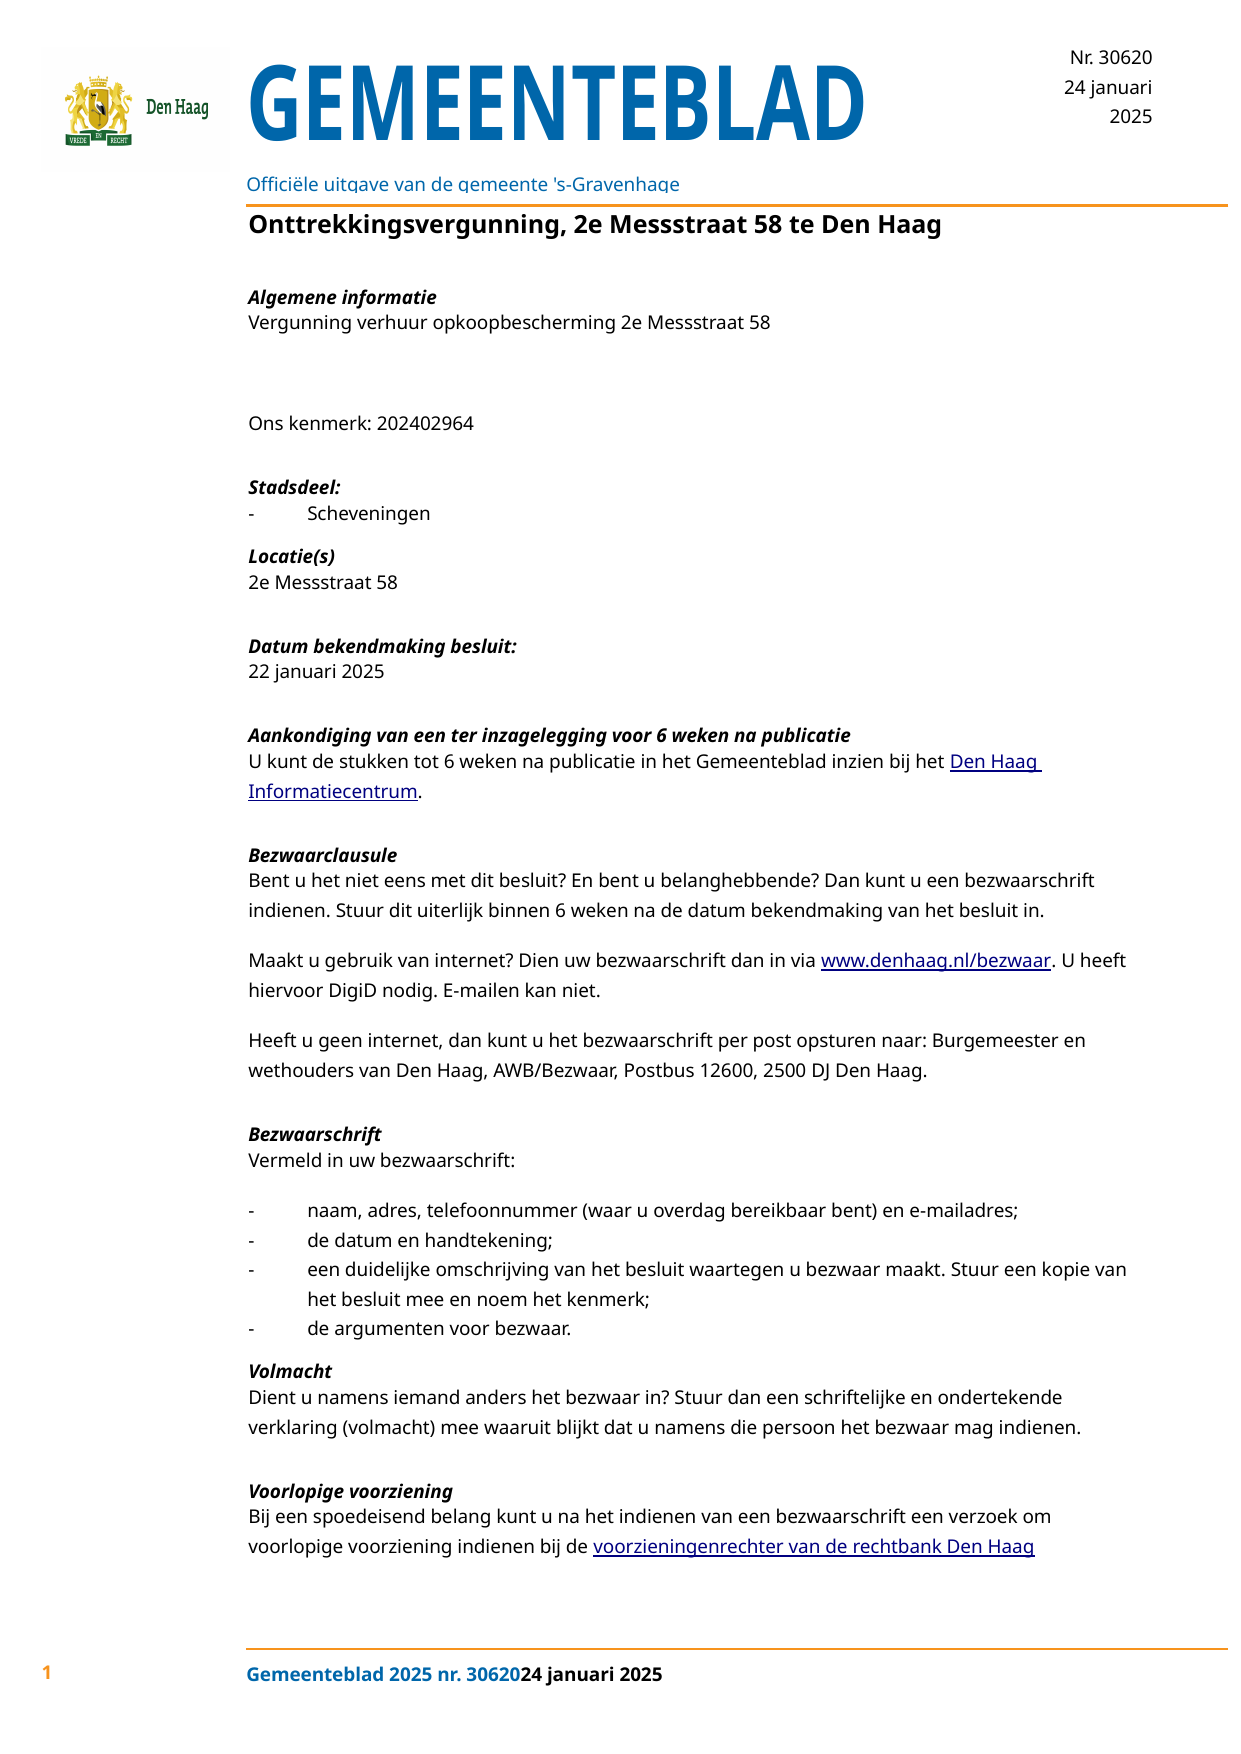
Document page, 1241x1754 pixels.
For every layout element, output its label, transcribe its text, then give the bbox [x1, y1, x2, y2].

list naam, adres, telefoonnummer (waar u overdag bereikbaar bent) en e-mailadres; [248, 1197, 1152, 1223]
text Vermeld in uw bezwaarschrift: [248, 1147, 1152, 1173]
text Locatie(s) [248, 543, 1152, 569]
text Heeft u geen internet, dan kunt u het bezwaarschrift per post opsturen naar: Burgemeester en wethouders van Den Haag, AWB/Bezwaar, Postbus 12600, 2500 DJ Den Haag. [248, 1028, 1152, 1083]
text U kunt de stukken tot 6 weken na publicatie in het Gemeenteblad inzien bij het Den Haag Informatiecentrum. [248, 748, 1152, 804]
text Vergunning verhuur opkoopbescherming 2e Messstraat 58 [248, 309, 1152, 335]
text Datum bekendmaking besluit: [248, 633, 1152, 659]
text Bezwaarclausule [248, 842, 1152, 868]
list Scheveningen [248, 500, 1152, 526]
list de argumenten voor bezwaar. [248, 1316, 1152, 1341]
text 2e Messstraat 58 [248, 569, 1152, 595]
text Stadsdeel: [248, 474, 1152, 500]
text Volmacht [248, 1359, 1152, 1384]
text Ons kenmerk: 202402964 [248, 410, 1152, 436]
text Voorlopige voorziening [248, 1478, 1152, 1504]
list een duidelijke omschrijving van het besluit waartegen u bezwaar maakt. Stuur een kopie van het besluit mee en noem het kenmerk; [248, 1256, 1152, 1312]
text Maakt u gebruik van internet? Dien uw bezwaarschrift dan in via www.denhaag.nl/bezwaar. U heeft hiervoor DigiD nodig. E-mailen kan niet. [248, 948, 1152, 1003]
text Onttrekkingsvergunning, 2e Messstraat 58 te Den Haag [248, 207, 1152, 241]
picture [41, 47, 231, 172]
list de datum en handtekening; [248, 1227, 1152, 1253]
text Algemene informatie [248, 284, 1152, 309]
text Bent u het niet eens met dit besluit? En bent u belanghebbende? Dan kunt u een bezwaarschrift indienen. Stuur dit uiterlijk binnen 6 weken na de datum bekendmaking van het besluit in. [248, 868, 1152, 923]
text Bij een spoedeisend belang kunt u na het indienen van een bezwaarschrift een verzoek om voorlopige voorziening indienen bij de voorzieningenrechter van de rechtbank Den Haag [248, 1504, 1152, 1559]
text Aankondiging van een ter inzagelegging voor 6 weken na publicatie [248, 723, 1152, 748]
text Bezwaarschrift [248, 1121, 1152, 1147]
text 22 januari 2025 [248, 659, 1152, 684]
text Dient u namens iemand anders het bezwaar in? Stuur dan een schriftelijke en ondertekende verklaring (volmacht) mee waaruit blijkt dat u namens die persoon het bezwaar mag indienen. [248, 1384, 1152, 1440]
